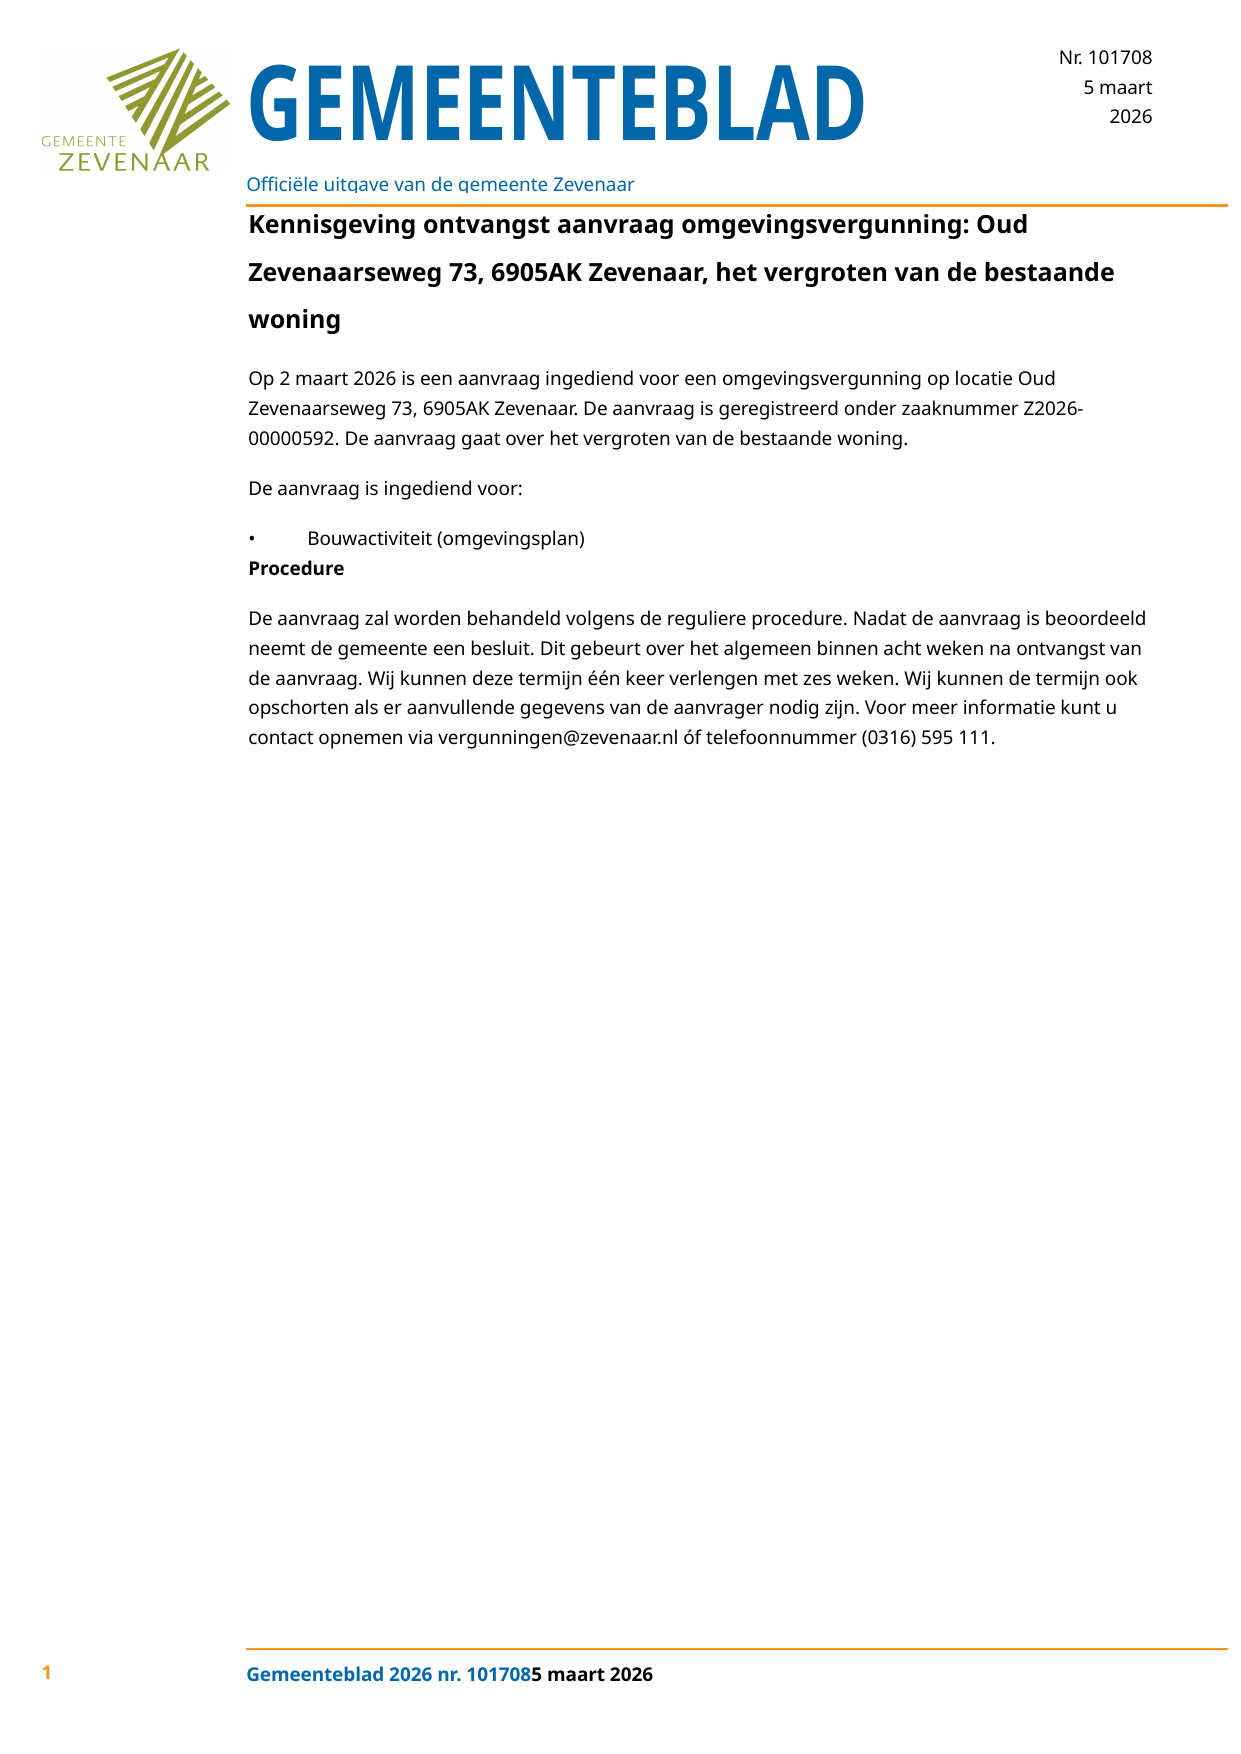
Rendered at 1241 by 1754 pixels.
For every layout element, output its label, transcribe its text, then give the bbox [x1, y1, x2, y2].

list Bouwactiviteit (omgevingsplan) [248, 526, 1152, 551]
picture [41, 47, 231, 172]
text De aanvraag is ingediend voor: [248, 475, 1152, 501]
text Procedure [248, 555, 1152, 581]
text De aanvraag zal worden behandeld volgens de reguliere procedure. Nadat de aanvraag is beoordeeld neemt de gemeente een besluit. Dit gebeurt over het algemeen binnen acht weken na ontvangst van de aanvraag. Wij kunnen deze termijn één keer verlengen met zes weken. Wij kunnen de termijn ook opschorten als er aanvullende gegevens van de aanvrager nodig zijn. Voor meer informatie kunt u contact opnemen via vergunningen@zevenaar.nl óf telefoonnummer (0316) 595 111. [248, 606, 1152, 749]
text Op 2 maart 2026 is een aanvraag ingediend voor een omgevingsvergunning op locatie Oud Zevenaarseweg 73, 6905AK Zevenaar. De aanvraag is geregistreerd onder zaaknummer Z2026-00000592. De aanvraag gaat over het vergroten van de bestaande woning. [248, 366, 1152, 450]
text Kennisgeving ontvangst aanvraag omgevingsvergunning: Oud Zevenaarseweg 73, 6905AK Zevenaar, het vergroten van de bestaande woning [248, 207, 1152, 336]
